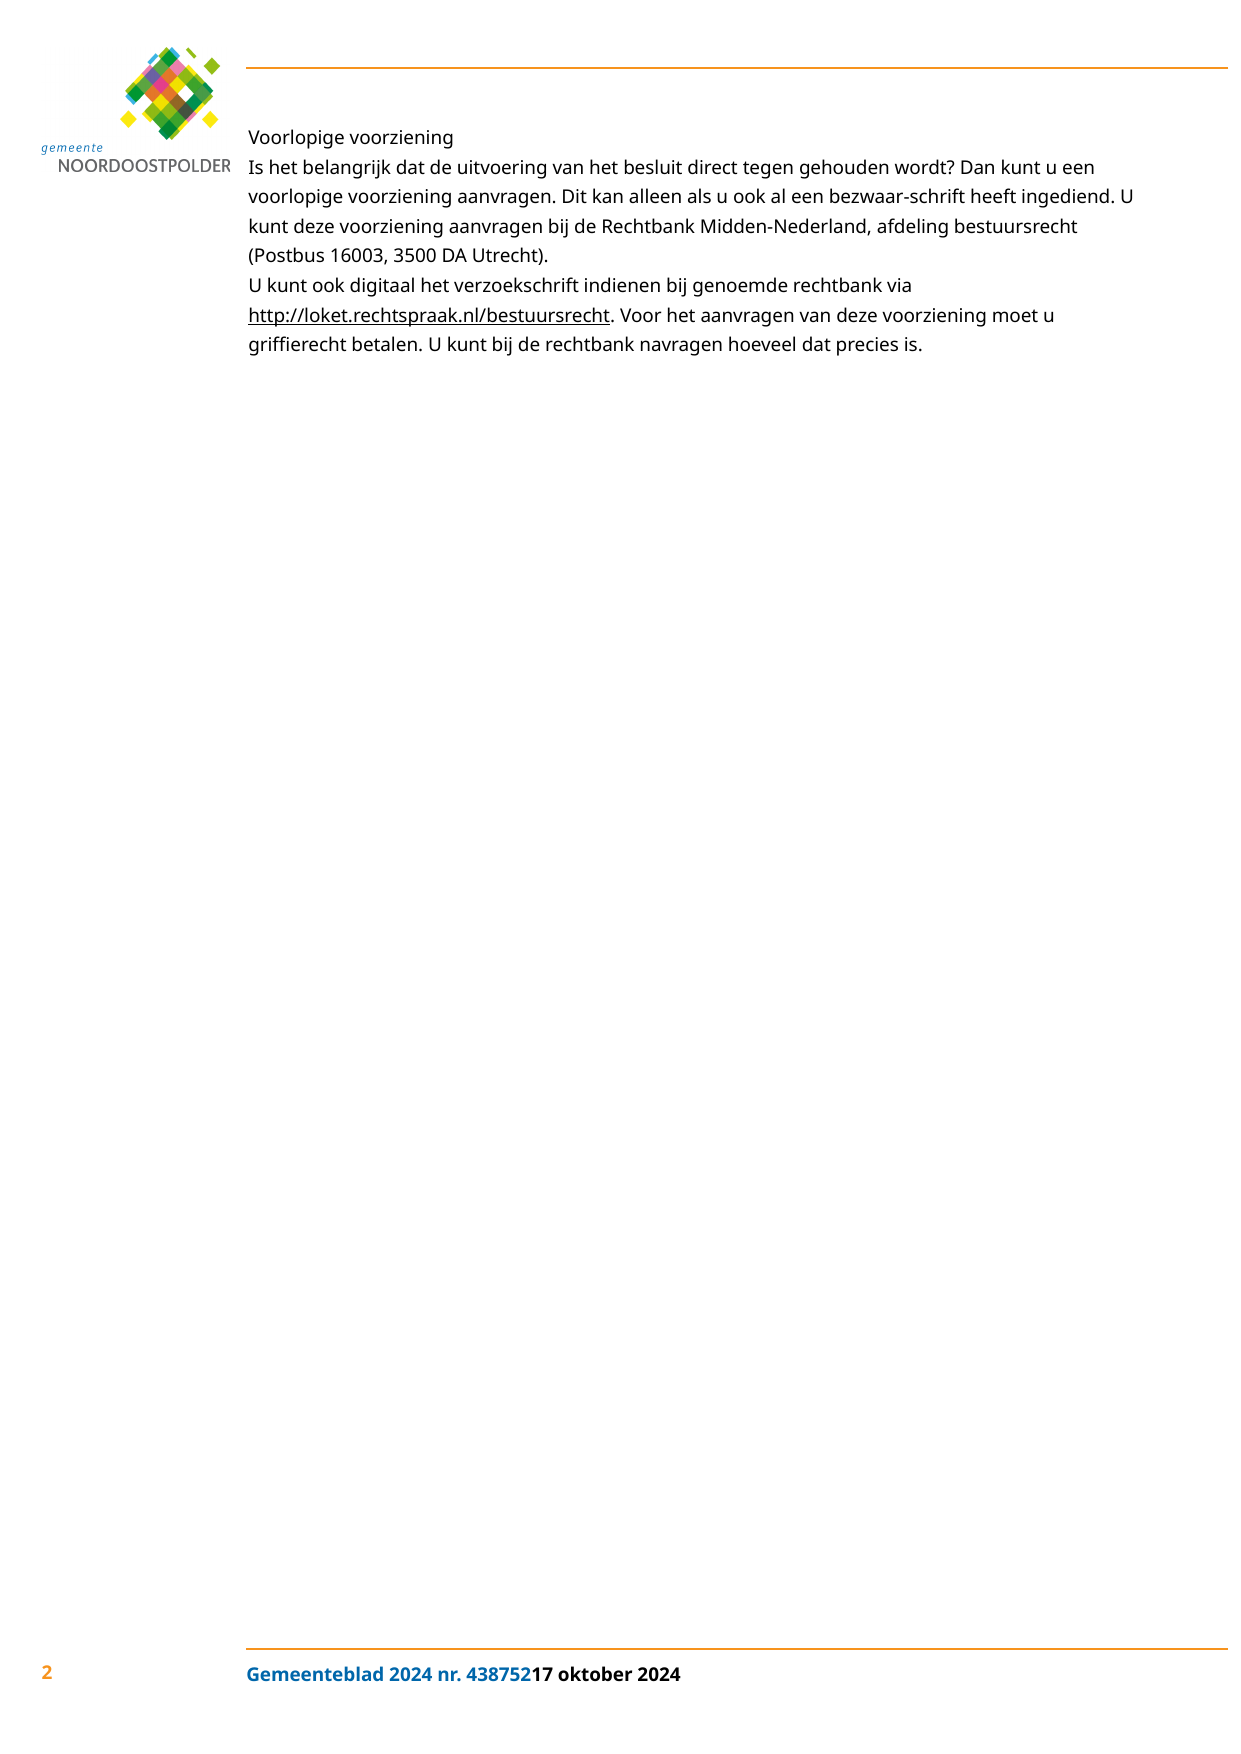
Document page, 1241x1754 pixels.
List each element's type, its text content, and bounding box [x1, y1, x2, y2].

text Is het belangrijk dat de uitvoering van het besluit direct tegen gehouden wordt? Dan kunt u een voorlopige voorziening aanvragen. Dit kan alleen als u ook al een bezwaar-schrift heeft ingediend. U kunt deze voorziening aanvragen bij de Rechtbank Midden-Nederland, afdeling bestuursrecht (Postbus 16003, 3500 DA Utrecht). [248, 154, 1152, 268]
text U kunt ook digitaal het verzoekschrift indienen bij genoemde rechtbank via http://loket.rechtspraak.nl/bestuursrecht. Voor het aanvragen van deze voorziening moet u griffierecht betalen. U kunt bij de rechtbank navragen hoeveel dat precies is. [248, 272, 1152, 357]
picture [41, 47, 231, 172]
text Voorlopige voorziening [248, 124, 1152, 150]
